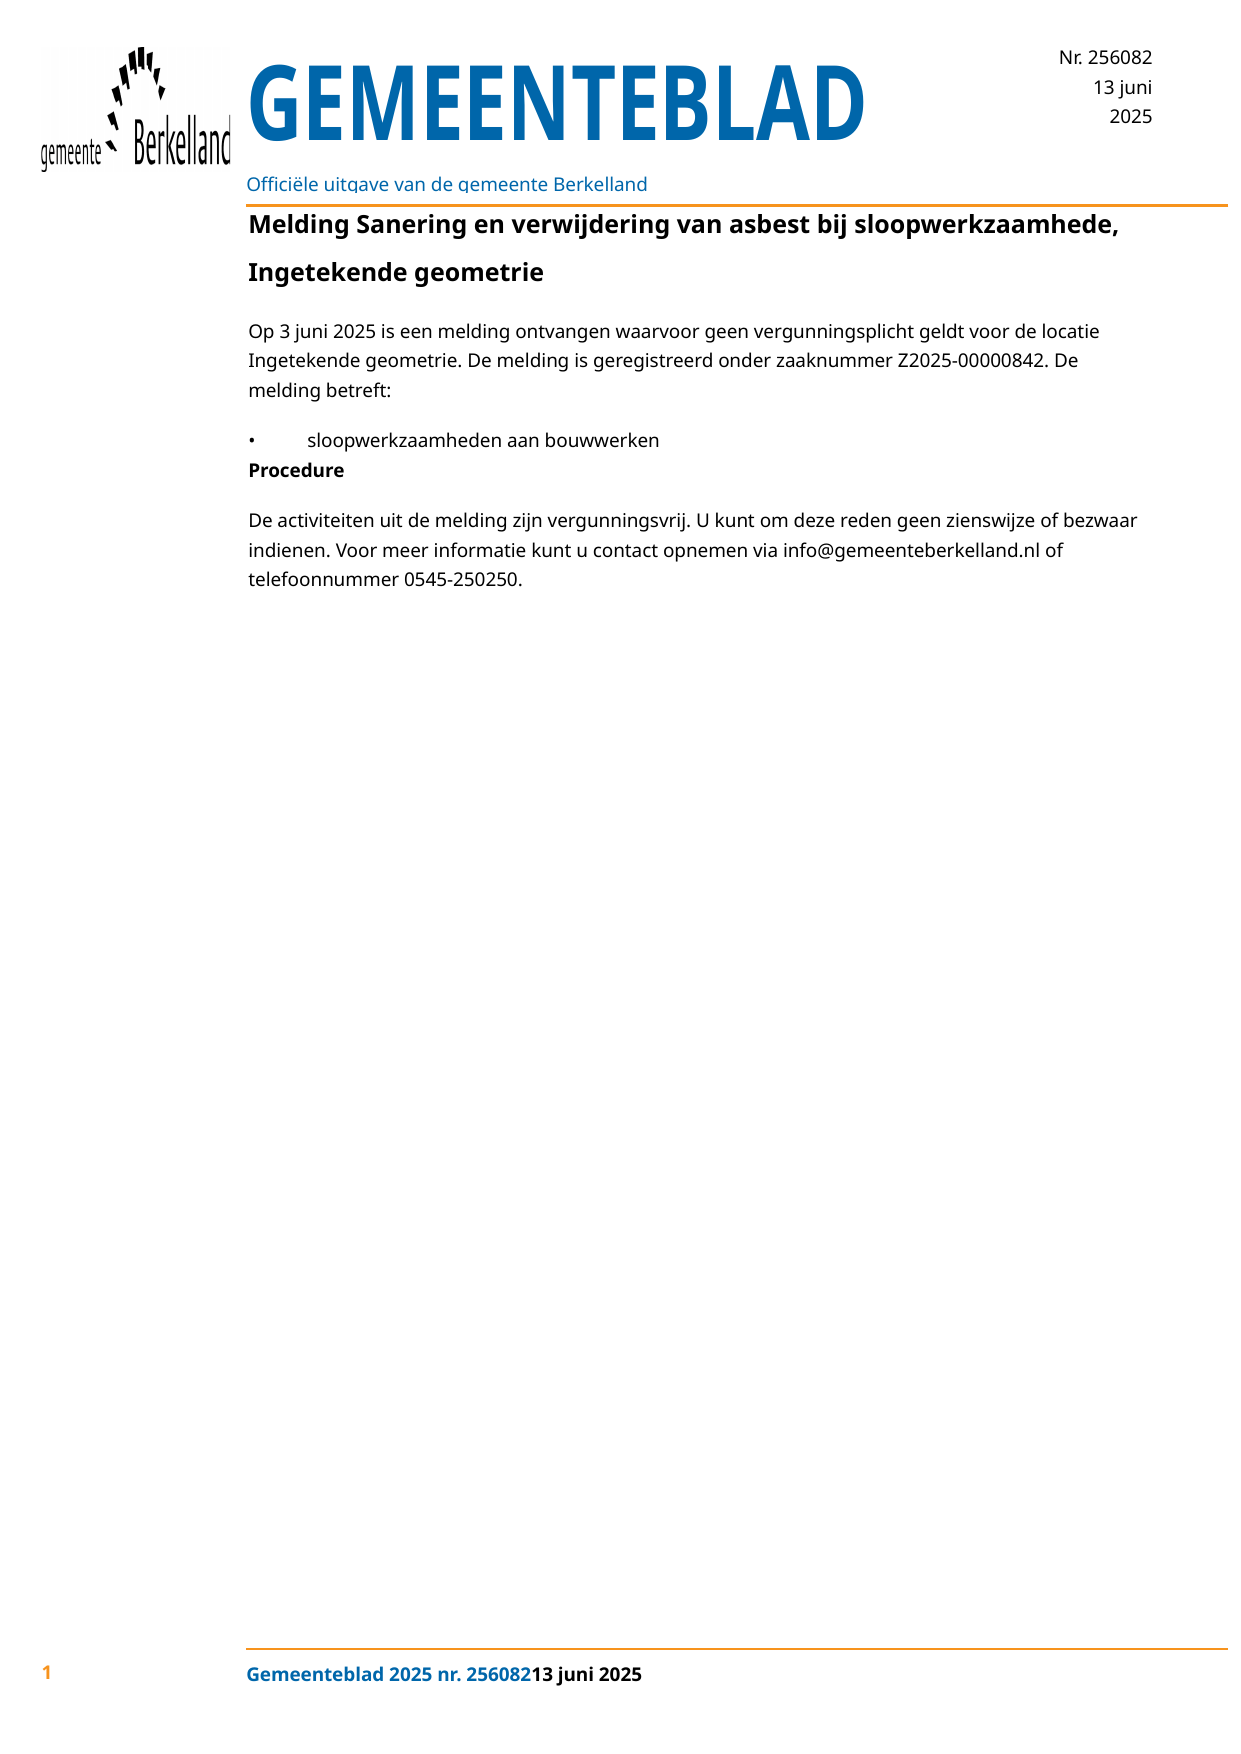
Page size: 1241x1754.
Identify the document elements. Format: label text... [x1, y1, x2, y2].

text Procedure [248, 457, 1152, 483]
text Melding Sanering en verwijdering van asbest bij sloopwerkzaamhede, Ingetekende geometrie [248, 207, 1152, 288]
list sloopwerkzaamheden aan bouwwerken [248, 427, 1152, 453]
text De activiteiten uit de melding zijn vergunningsvrij. U kunt om deze reden geen zienswijze of bezwaar indienen. Voor meer informatie kunt u contact opnemen via info@gemeenteberkelland.nl of telefoonnummer 0545-250250. [248, 507, 1152, 592]
picture [41, 47, 231, 172]
text Op 3 juni 2025 is een melding ontvangen waarvoor geen vergunningsplicht geldt voor de locatie Ingetekende geometrie. De melding is geregistreerd onder zaaknummer Z2025-00000842. De melding betreft: [248, 318, 1152, 403]
